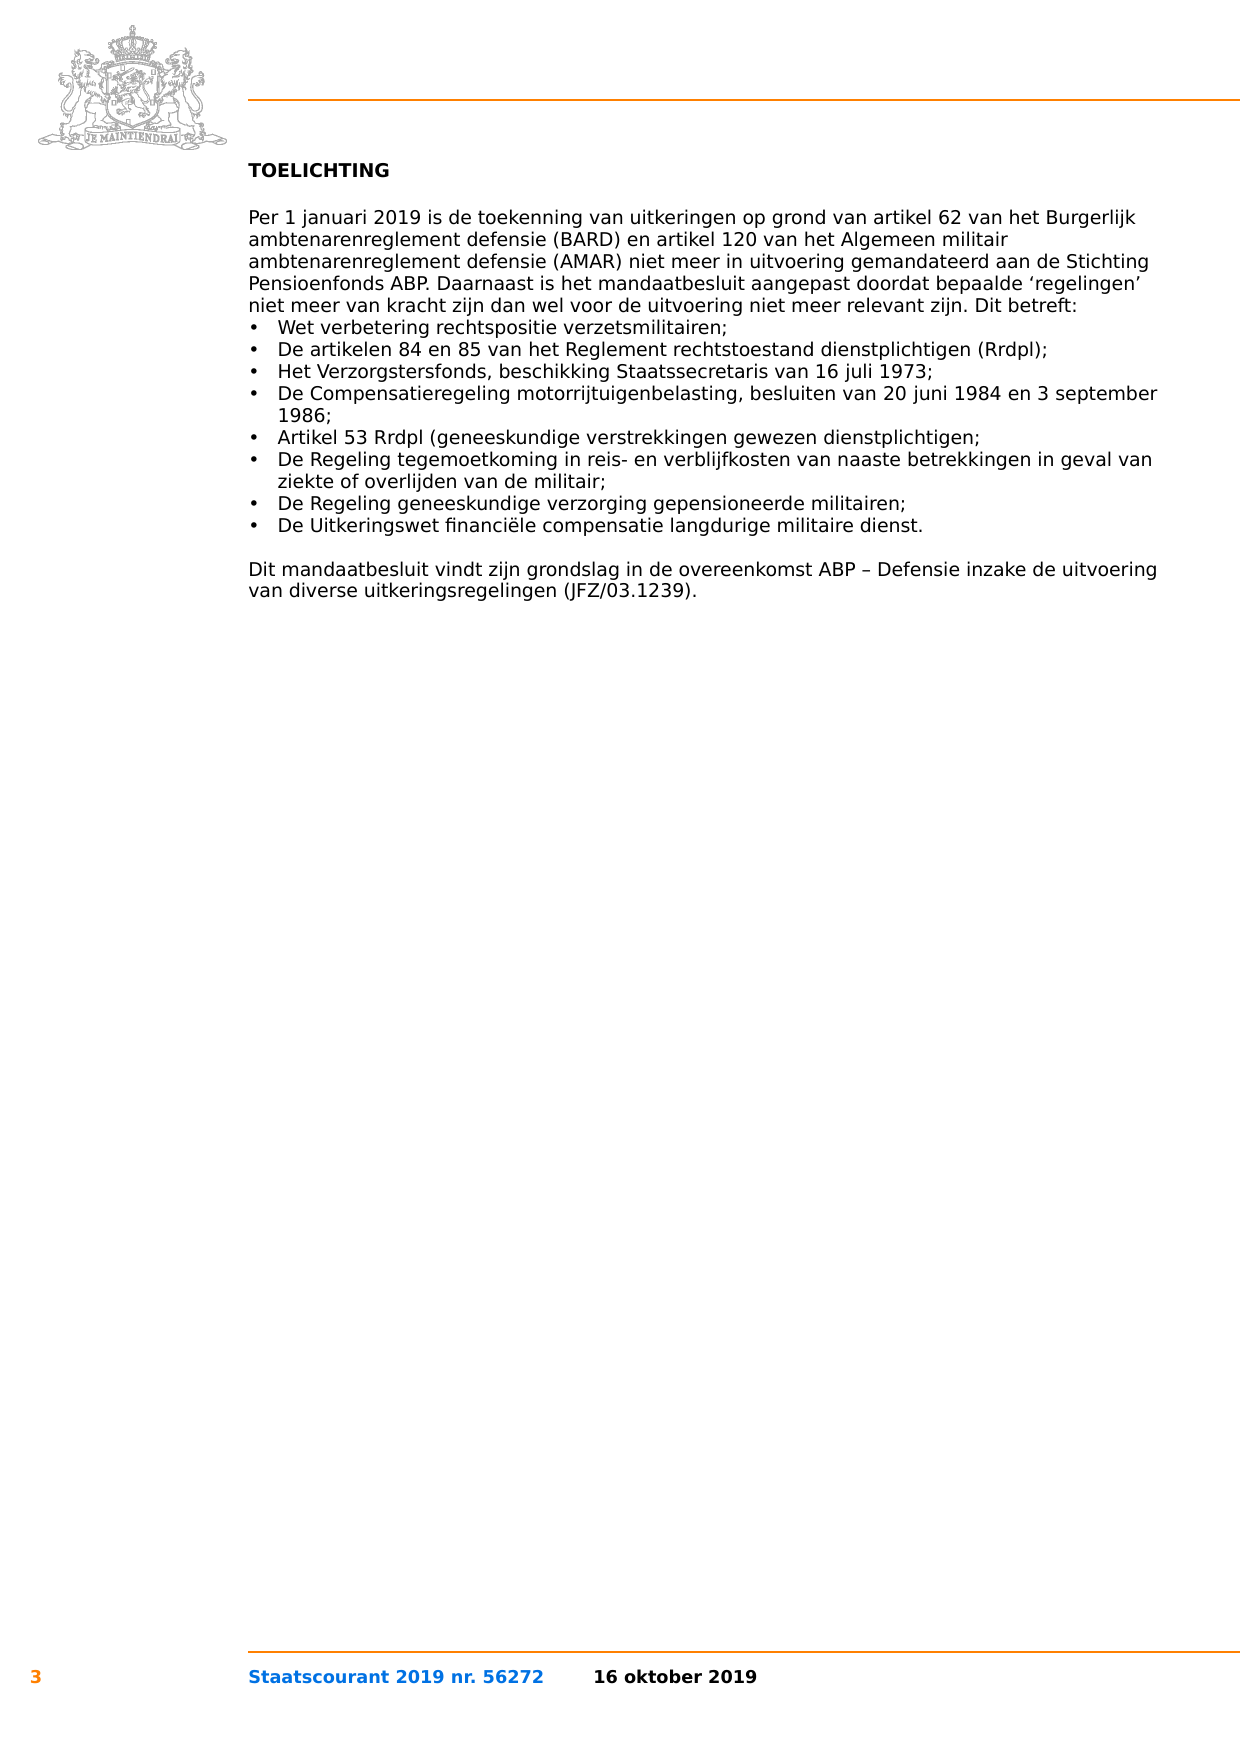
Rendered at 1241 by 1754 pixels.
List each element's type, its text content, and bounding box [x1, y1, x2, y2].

text • De Compensatieregeling motorrijtuigenbelasting, besluiten van 20 juni 1984 en 3 september 1986; [248, 383, 1163, 427]
text Dit mandaatbesluit vindt zijn grondslag in de overeenkomst ABP – Defensie inzake de uitvoering van diverse uitkeringsregelingen (JFZ/03.1239). [248, 558, 1163, 602]
text • Het Verzorgstersfonds, beschikking Staatssecretaris van 16 juli 1973; [248, 361, 1163, 383]
text • De Regeling geneeskundige verzorging gepensioneerde militairen; [248, 493, 1163, 514]
text • Wet verbetering rechtspositie verzetsmilitairen; [248, 317, 1163, 339]
subtitle TOELICHTING [248, 160, 1163, 182]
picture [38, 25, 227, 150]
text • Artikel 53 Rrdpl (geneeskundige verstrekkingen gewezen dienstplichtigen; [248, 427, 1163, 449]
text • De Uitkeringswet financiële compensatie langdurige militaire dienst. [248, 514, 1163, 537]
text • De Regeling tegemoetkoming in reis- en verblijfkosten van naaste betrekkingen in geval van ziekte of overlijden van de militair; [248, 449, 1163, 493]
text Per 1 januari 2019 is de toekenning van uitkeringen op grond van artikel 62 van het Burgerlijk ambtenarenreglement defensie (BARD) en artikel 120 van het Algemeen militair ambtenarenreglement defensie (AMAR) niet meer in uitvoering gemandateerd aan de Stichting Pensioenfonds ABP. Daarnaast is het mandaatbesluit aangepast doordat bepaalde ‘regelingen’ niet meer van kracht zijn dan wel voor de uitvoering niet meer relevant zijn. Dit betreft: [248, 207, 1163, 317]
text • De artikelen 84 en 85 van het Reglement rechtstoestand dienstplichtigen (Rrdpl); [248, 339, 1163, 361]
